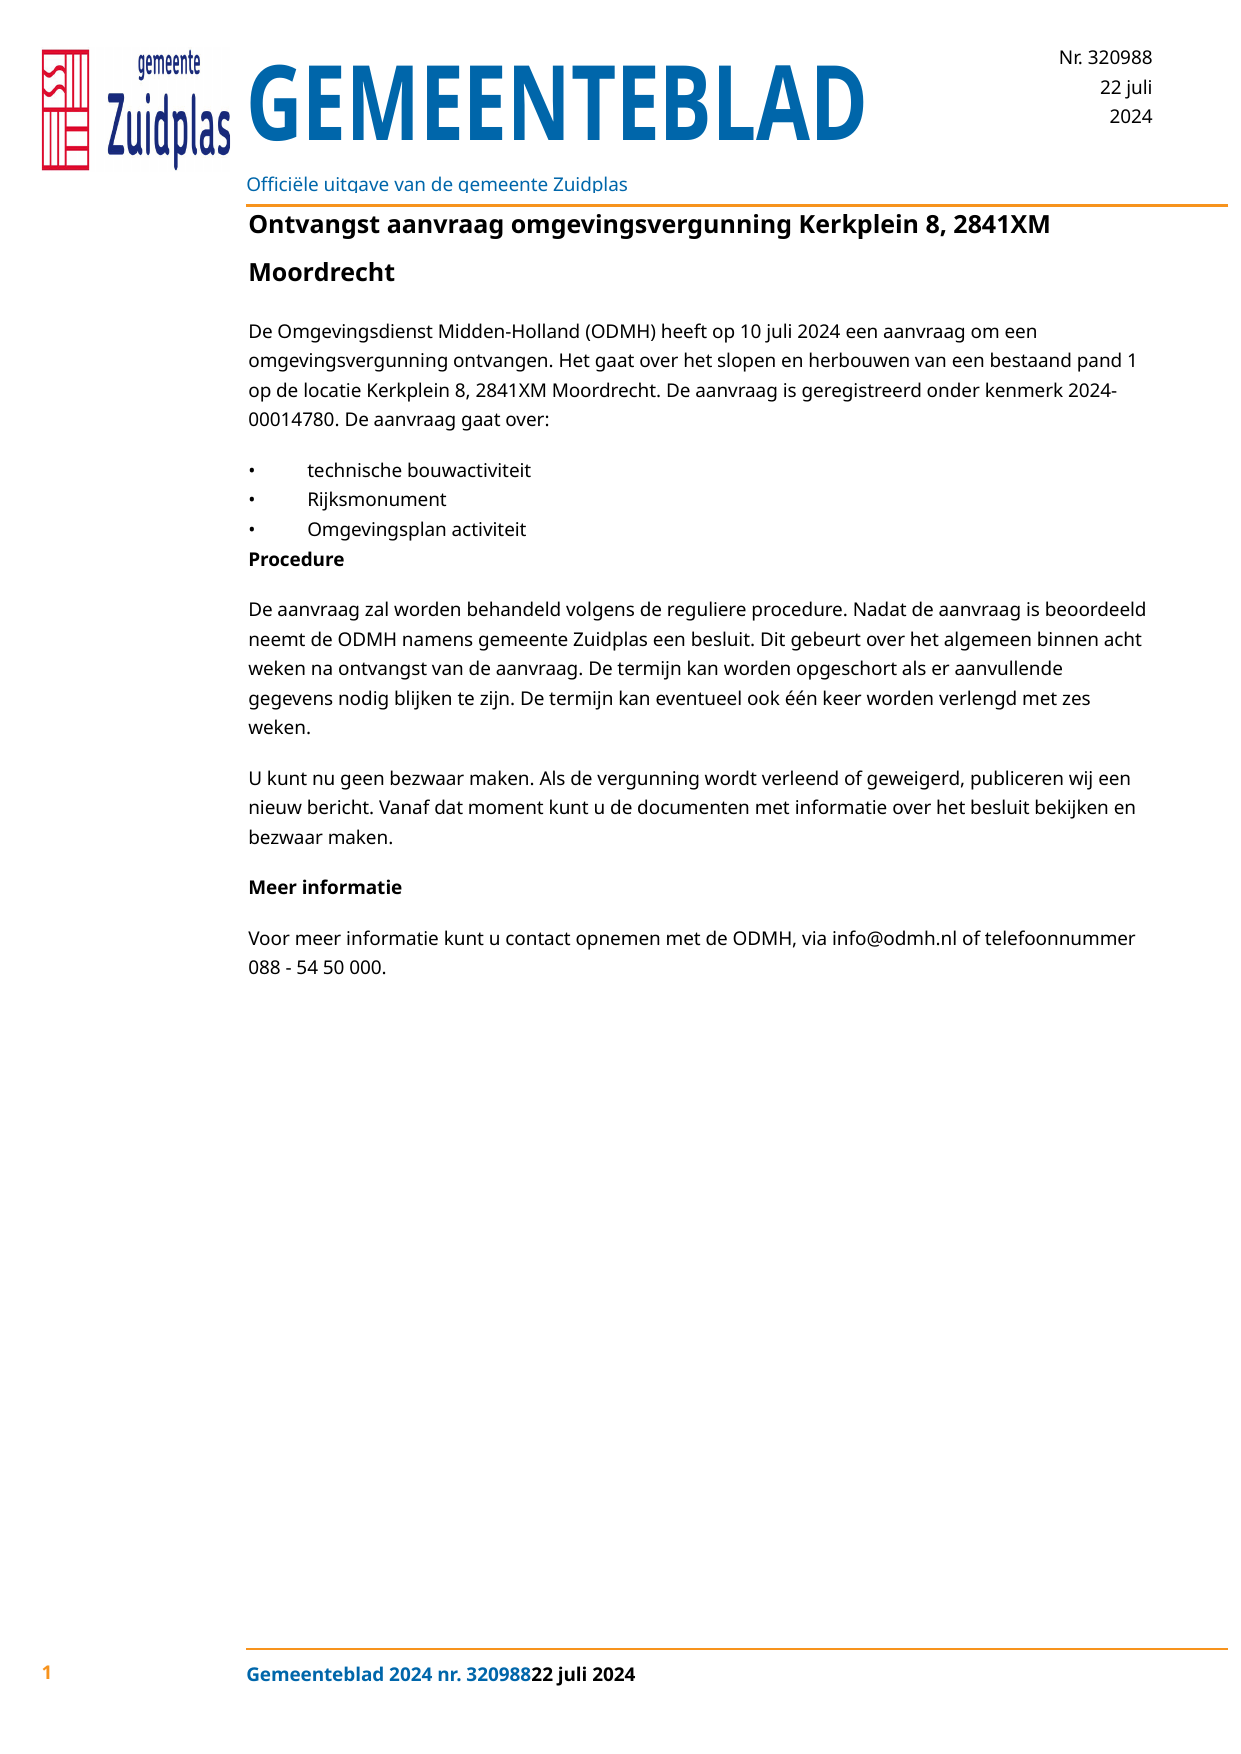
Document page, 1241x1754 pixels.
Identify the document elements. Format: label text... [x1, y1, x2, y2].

list technische bouwactiviteit [248, 457, 1152, 483]
text De aanvraag zal worden behandeld volgens de reguliere procedure. Nadat de aanvraag is beoordeeld neemt de ODMH namens gemeente Zuidplas een besluit. Dit gebeurt over het algemeen binnen acht weken na ontvangst van de aanvraag. De termijn kan worden opgeschort als er aanvullende gegevens nodig blijken te zijn. De termijn kan eventueel ook één keer worden verlengd met zes weken. [248, 596, 1152, 740]
text Voor meer informatie kunt u contact opnemen met de ODMH, via info@odmh.nl of telefoonnummer 088 - 54 50 000. [248, 925, 1152, 980]
list Rijksmonument [248, 487, 1152, 512]
list Omgevingsplan activiteit [248, 516, 1152, 542]
text De Omgevingsdienst Midden-Holland (ODMH) heeft op 10 juli 2024 een aanvraag om een omgevingsvergunning ontvangen. Het gaat over het slopen en herbouwen van een bestaand pand 1 op de locatie Kerkplein 8, 2841XM Moordrecht. De aanvraag is geregistreerd onder kenmerk 2024-00014780. De aanvraag gaat over: [248, 318, 1152, 432]
text Meer informatie [248, 874, 1152, 900]
picture [41, 47, 231, 172]
text Ontvangst aanvraag omgevingsvergunning Kerkplein 8, 2841XM Moordrecht [248, 207, 1152, 288]
text Procedure [248, 546, 1152, 572]
text U kunt nu geen bezwaar maken. Als de vergunning wordt verleend of geweigerd, publiceren wij een nieuw bericht. Vanaf dat moment kunt u de documenten met informatie over het besluit bekijken en bezwaar maken. [248, 765, 1152, 850]
